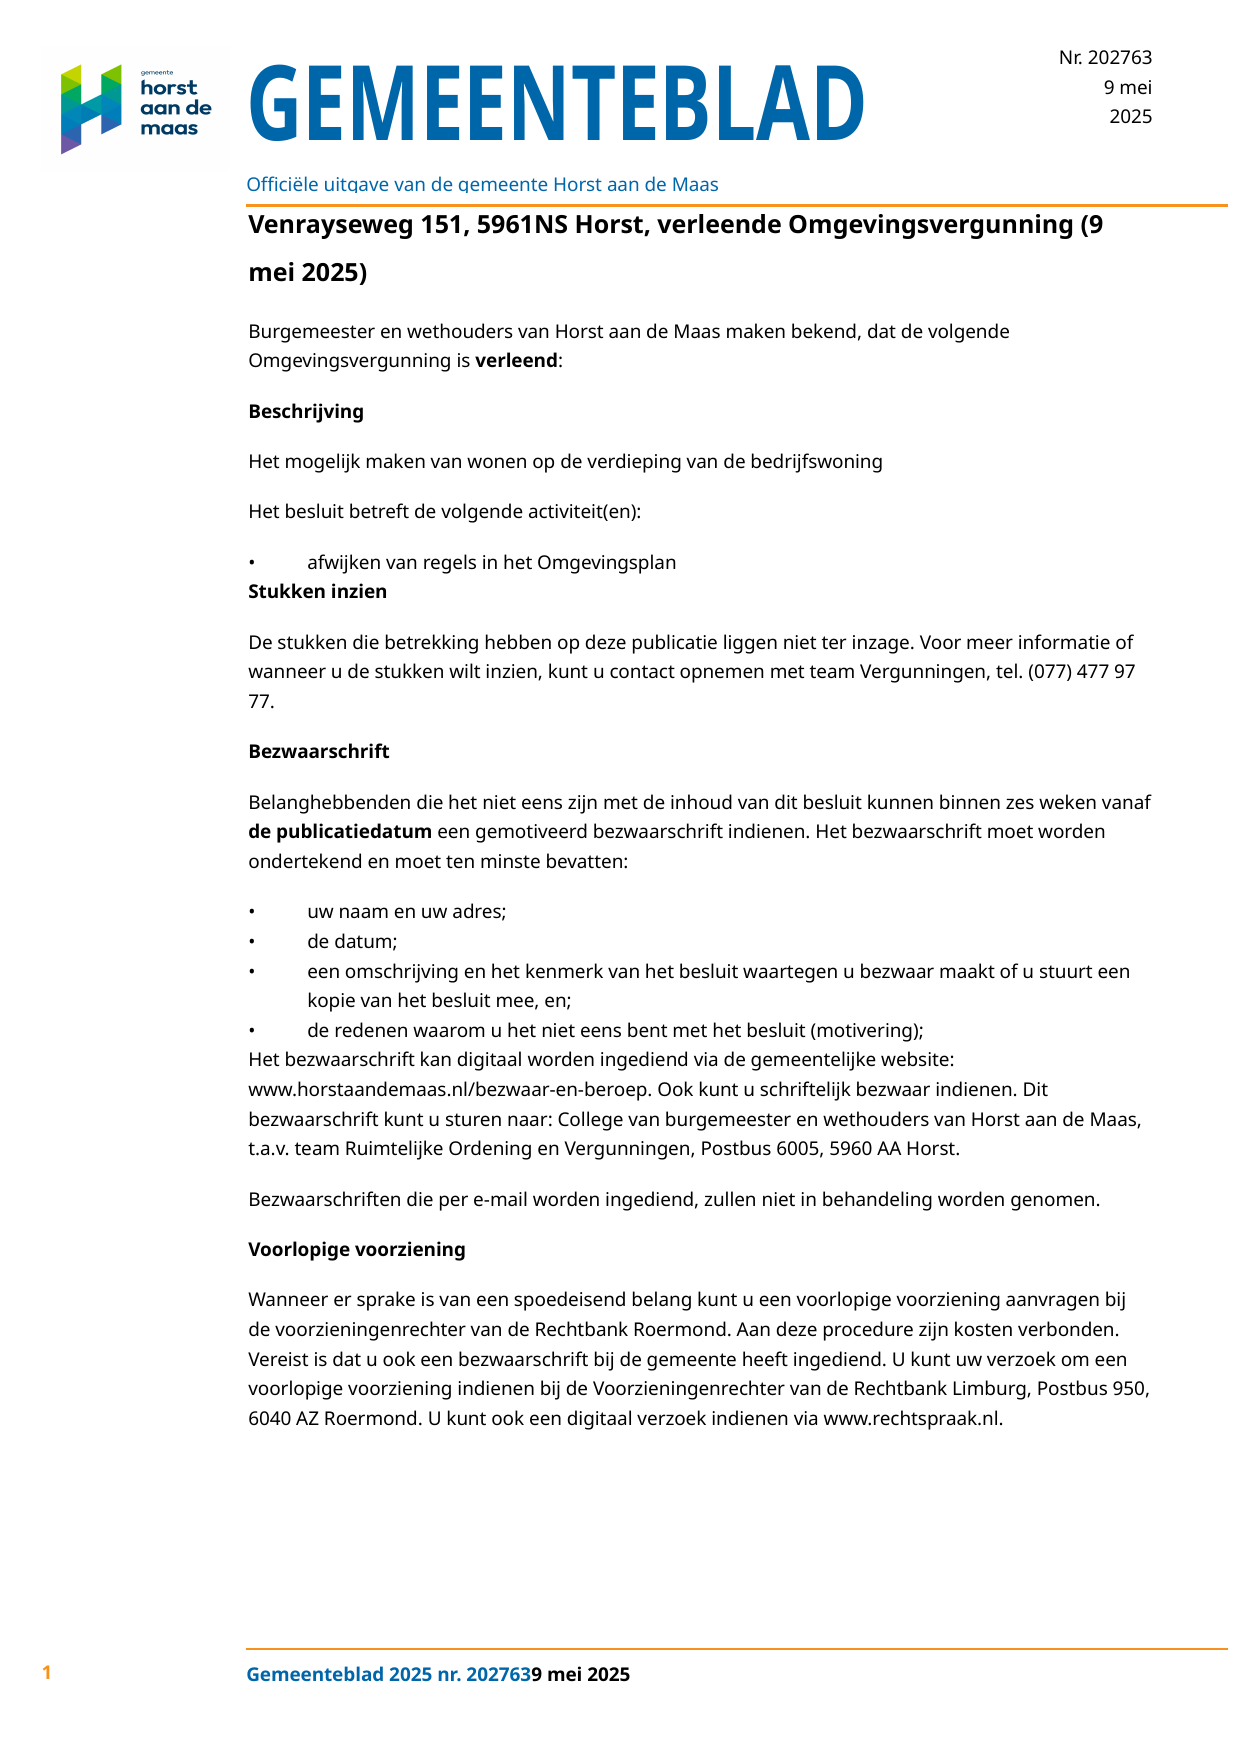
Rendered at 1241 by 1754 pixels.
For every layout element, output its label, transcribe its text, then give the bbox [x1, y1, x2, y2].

text Bezwaarschriften die per e-mail worden ingediend, zullen niet in behandeling worden genomen. [248, 1186, 1152, 1212]
text Beschrijving [248, 398, 1152, 424]
text De stukken die betrekking hebben op deze publicatie liggen niet ter inzage. Voor meer informatie of wanneer u de stukken wilt inzien, kunt u contact opnemen met team Vergunningen, tel. (077) 477 97 77. [248, 629, 1152, 714]
text Venrayseweg 151, 5961NS Horst, verleende Omgevingsvergunning (9 mei 2025) [248, 207, 1152, 288]
text Het besluit betreft de volgende activiteit(en): [248, 499, 1152, 524]
text Het mogelijk maken van wonen op de verdieping van de bedrijfswoning [248, 448, 1152, 474]
text Bezwaarschrift [248, 739, 1152, 764]
text Wanneer er sprake is van een spoedeisend belang kunt u een voorlopige voorziening aanvragen bij de voorzieningenrechter van de Rechtbank Roermond. Aan deze procedure zijn kosten verbonden. Vereist is dat u ook een bezwaarschrift bij de gemeente heeft ingediend. U kunt uw verzoek om een voorlopige voorziening indienen bij de Voorzieningenrechter van de Rechtbank Limburg, Postbus 950, 6040 AZ Roermond. U kunt ook een digitaal verzoek indienen via www.rechtspraak.nl. [248, 1287, 1152, 1431]
list de redenen waarom u het niet eens bent met het besluit (motivering); [248, 1017, 1152, 1043]
text Belanghebbenden die het niet eens zijn met de inhoud van dit besluit kunnen binnen zes weken vanaf de publicatiedatum een gemotiveerd bezwaarschrift indienen. Het bezwaarschrift moet worden ondertekend en moet ten minste bevatten: [248, 789, 1152, 874]
list uw naam en uw adres; [248, 899, 1152, 924]
text Burgemeester en wethouders van Horst aan de Maas maken bekend, dat de volgende Omgevingsvergunning is verleend: [248, 318, 1152, 373]
list een omschrijving en het kenmerk van het besluit waartegen u bezwaar maakt of u stuurt een kopie van het besluit mee, en; [248, 958, 1152, 1013]
list de datum; [248, 928, 1152, 954]
text Stukken inzien [248, 579, 1152, 604]
text Voorlopige voorziening [248, 1236, 1152, 1262]
list afwijken van regels in het Omgevingsplan [248, 549, 1152, 575]
picture [41, 47, 231, 172]
text Het bezwaarschrift kan digitaal worden ingediend via de gemeentelijke website: www.horstaandemaas.nl/bezwaar-en-beroep. Ook kunt u schriftelijk bezwaar indienen. Dit bezwaarschrift kunt u sturen naar: College van burgemeester en wethouders van Horst aan de Maas, t.a.v. team Ruimtelijke Ordening en Vergunningen, Postbus 6005, 5960 AA Horst. [248, 1047, 1152, 1161]
